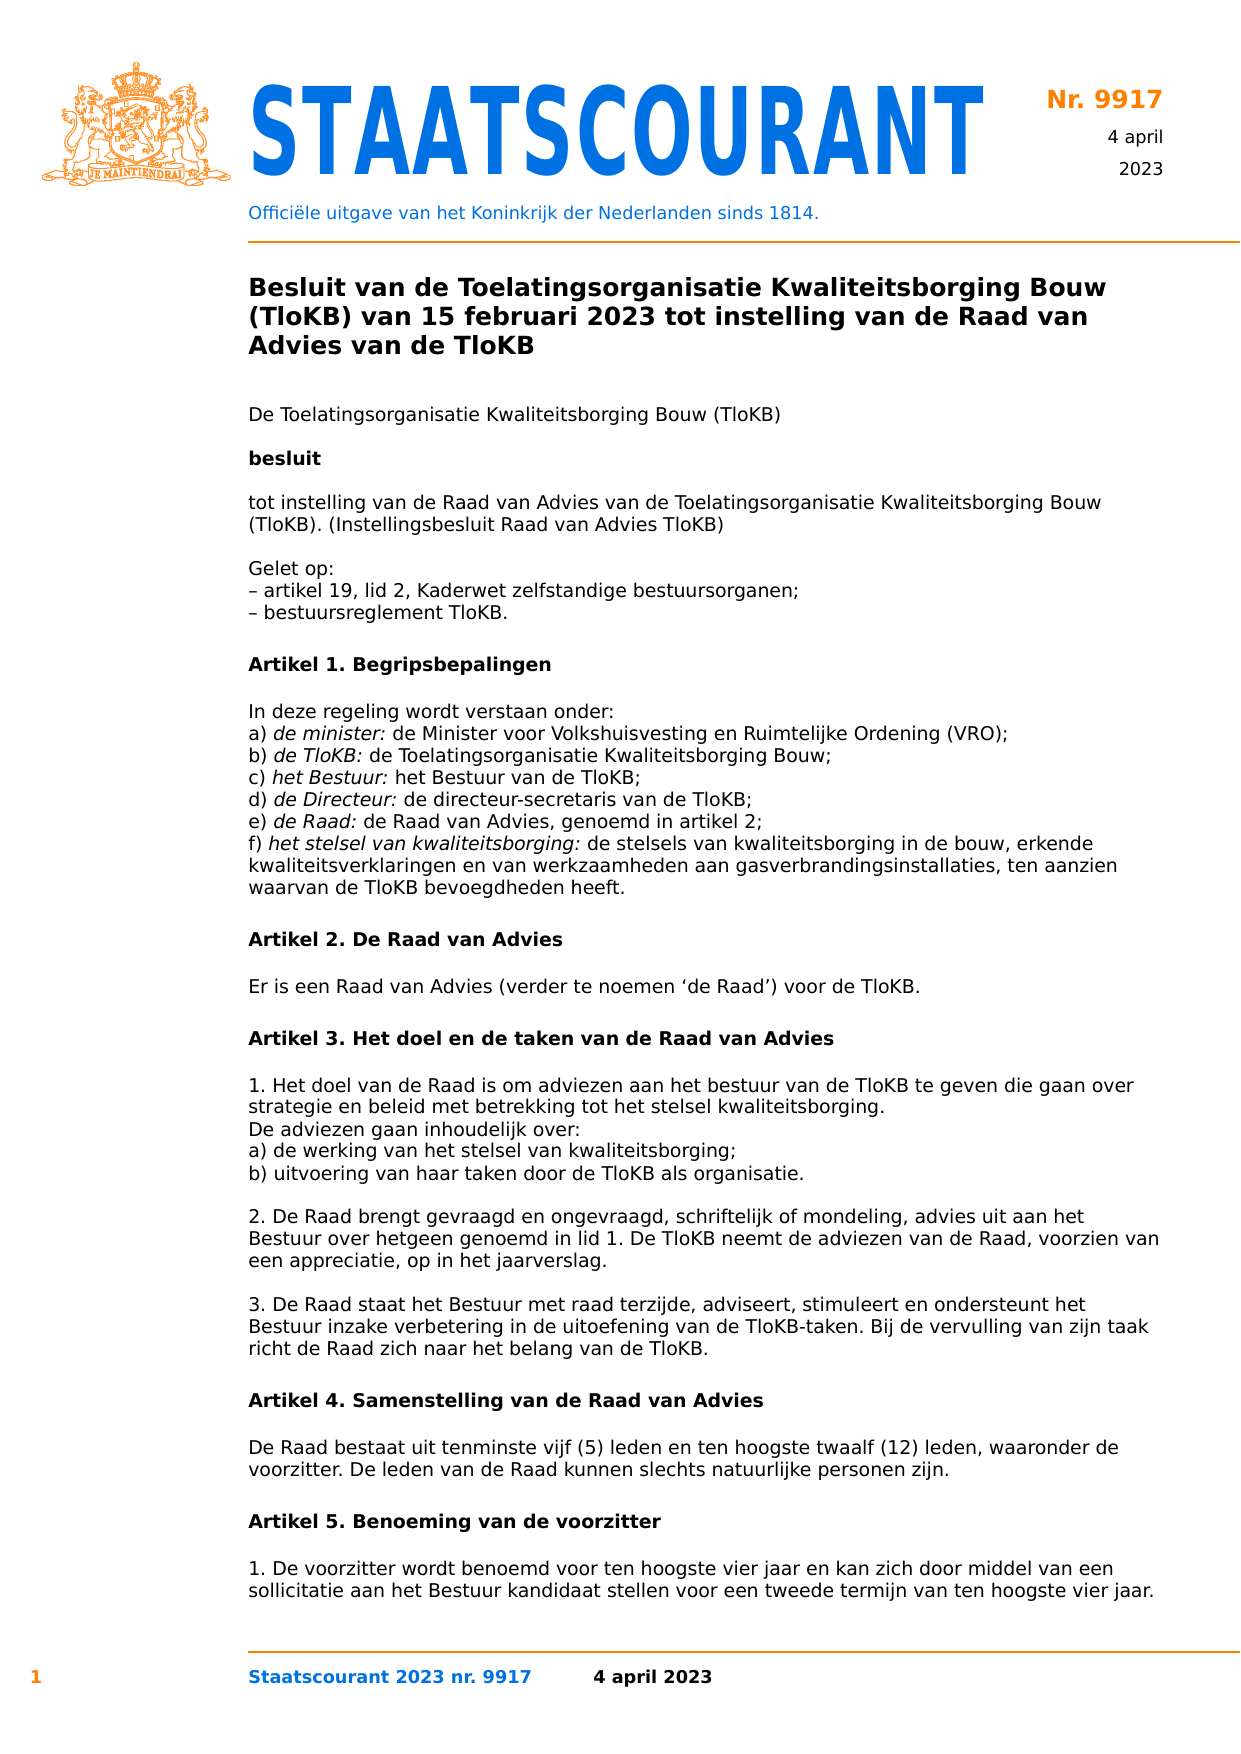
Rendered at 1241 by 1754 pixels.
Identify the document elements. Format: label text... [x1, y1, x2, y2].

text De Raad bestaat uit tenminste vijf (5) leden en ten hoogste twaalf (12) leden, waaronder de voorzitter. De leden van de Raad kunnen slechts natuurlijke personen zijn. [248, 1437, 1163, 1481]
text a) de minister: de Minister voor Volkshuisvesting en Ruimtelijke Ordening (VRO); [248, 723, 1163, 745]
text 1. Het doel van de Raad is om adviezen aan het bestuur van de TloKB te geven die gaan over strategie en beleid met betrekking tot het stelsel kwaliteitsborging. [248, 1074, 1163, 1118]
table_header Nr. 9917 [998, 62, 1240, 121]
subtitle Besluit van de Toelatingsorganisatie Kwaliteitsborging Bouw (TloKB) van 15 februari 2023 tot instelling van de Raad van Advies van de TloKB [248, 273, 1163, 361]
text a) de werking van het stelsel van kwaliteitsborging; [248, 1140, 1163, 1162]
text tot instelling van de Raad van Advies van de Toelatingsorganisatie Kwaliteitsborging Bouw (TloKB). (Instellingsbesluit Raad van Advies TloKB) [248, 492, 1163, 536]
text In deze regeling wordt verstaan onder: [248, 701, 1163, 723]
text De adviezen gaan inhoudelijk over: [248, 1118, 1163, 1140]
text Gelet op: [248, 558, 1163, 580]
text b) uitvoering van haar taken door de TloKB als organisatie. [248, 1162, 1163, 1184]
subtitle Artikel 1. Begripsbepalingen [248, 654, 1163, 676]
table_header [25, 62, 248, 241]
text besluit [248, 448, 1163, 470]
text De Toelatingsorganisatie Kwaliteitsborging Bouw (TloKB) [248, 404, 1163, 426]
text – artikel 19, lid 2, Kaderwet zelfstandige bestuursorganen; [248, 580, 1163, 602]
table_cell 2023 [998, 153, 1240, 203]
table_header STAATSCOURANT [248, 62, 998, 203]
text e) de Raad: de Raad van Advies, genoemd in artikel 2; [248, 811, 1163, 833]
text Er is een Raad van Advies (verder te noemen ‘de Raad’) voor de TloKB. [248, 976, 1163, 997]
table_cell 4 april [998, 121, 1240, 153]
text – bestuursreglement TloKB. [248, 602, 1163, 624]
subtitle Artikel 3. Het doel en de taken van de Raad van Advies [248, 1027, 1163, 1049]
table_cell Officiële uitgave van het Koninkrijk der Nederlanden sinds 1814. [248, 203, 1240, 241]
picture [41, 62, 231, 186]
text f) het stelsel van kwaliteitsborging: de stelsels van kwaliteitsborging in de bouw, erkende kwaliteitsverklaringen en van werkzaamheden aan gasverbrandingsinstallaties, ten aanzien waarvan de TloKB bevoegdheden heeft. [248, 833, 1163, 898]
text 2. De Raad brengt gevraagd en ongevraagd, schriftelijk of mondeling, advies uit aan het Bestuur over hetgeen genoemd in lid 1. De TloKB neemt de adviezen van de Raad, voorzien van een appreciatie, op in het jaarverslag. [248, 1206, 1163, 1272]
text b) de TloKB: de Toelatingsorganisatie Kwaliteitsborging Bouw; [248, 745, 1163, 767]
subtitle Artikel 5. Benoeming van de voorzitter [248, 1511, 1163, 1533]
text 1. De voorzitter wordt benoemd voor ten hoogste vier jaar en kan zich door middel van een sollicitatie aan het Bestuur kandidaat stellen voor een tweede termijn van ten hoogste vier jaar. [248, 1558, 1163, 1602]
text c) het Bestuur: het Bestuur van de TloKB; [248, 767, 1163, 789]
subtitle Artikel 2. De Raad van Advies [248, 928, 1163, 951]
subtitle Artikel 4. Samenstelling van de Raad van Advies [248, 1390, 1163, 1412]
text 3. De Raad staat het Bestuur met raad terzijde, adviseert, stimuleert en ondersteunt het Bestuur inzake verbetering in de uitoefening van de TloKB-taken. Bij de vervulling van zijn taak richt de Raad zich naar het belang van de TloKB. [248, 1294, 1163, 1360]
text d) de Directeur: de directeur-secretaris van de TloKB; [248, 789, 1163, 811]
